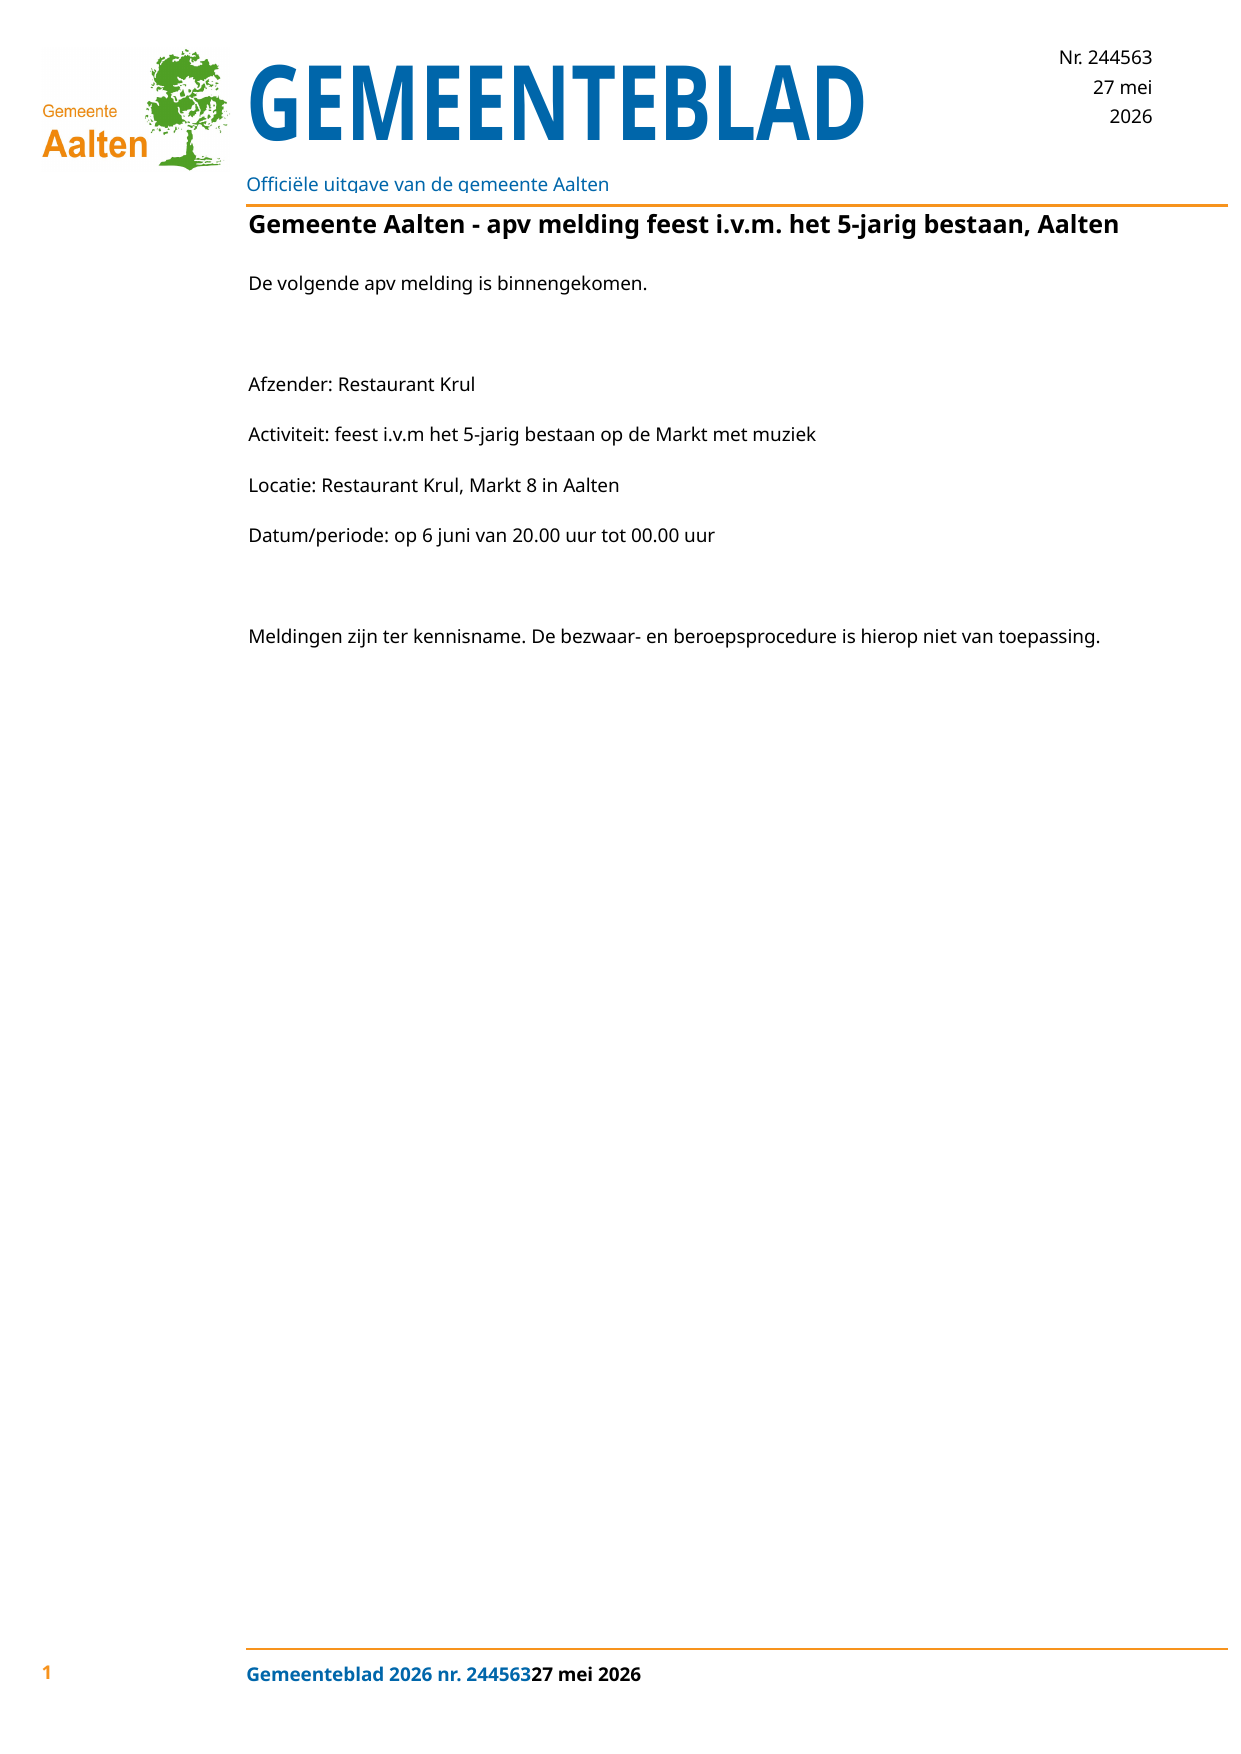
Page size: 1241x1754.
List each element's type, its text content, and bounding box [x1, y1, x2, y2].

text Meldingen zijn ter kennisname. De bezwaar- en beroepsprocedure is hierop niet van toepassing. [248, 623, 1152, 649]
picture [41, 47, 231, 172]
text Activiteit: feest i.v.m het 5-jarig bestaan op de Markt met muziek [248, 422, 1152, 447]
text Gemeente Aalten - apv melding feest i.v.m. het 5-jarig bestaan, Aalten [248, 207, 1152, 241]
text Locatie: Restaurant Krul, Markt 8 in Aalten [248, 472, 1152, 498]
text Datum/periode: op 6 juni van 20.00 uur tot 00.00 uur [248, 522, 1152, 548]
text Afzender: Restaurant Krul [248, 371, 1152, 397]
text De volgende apv melding is binnengekomen. [248, 270, 1152, 296]
